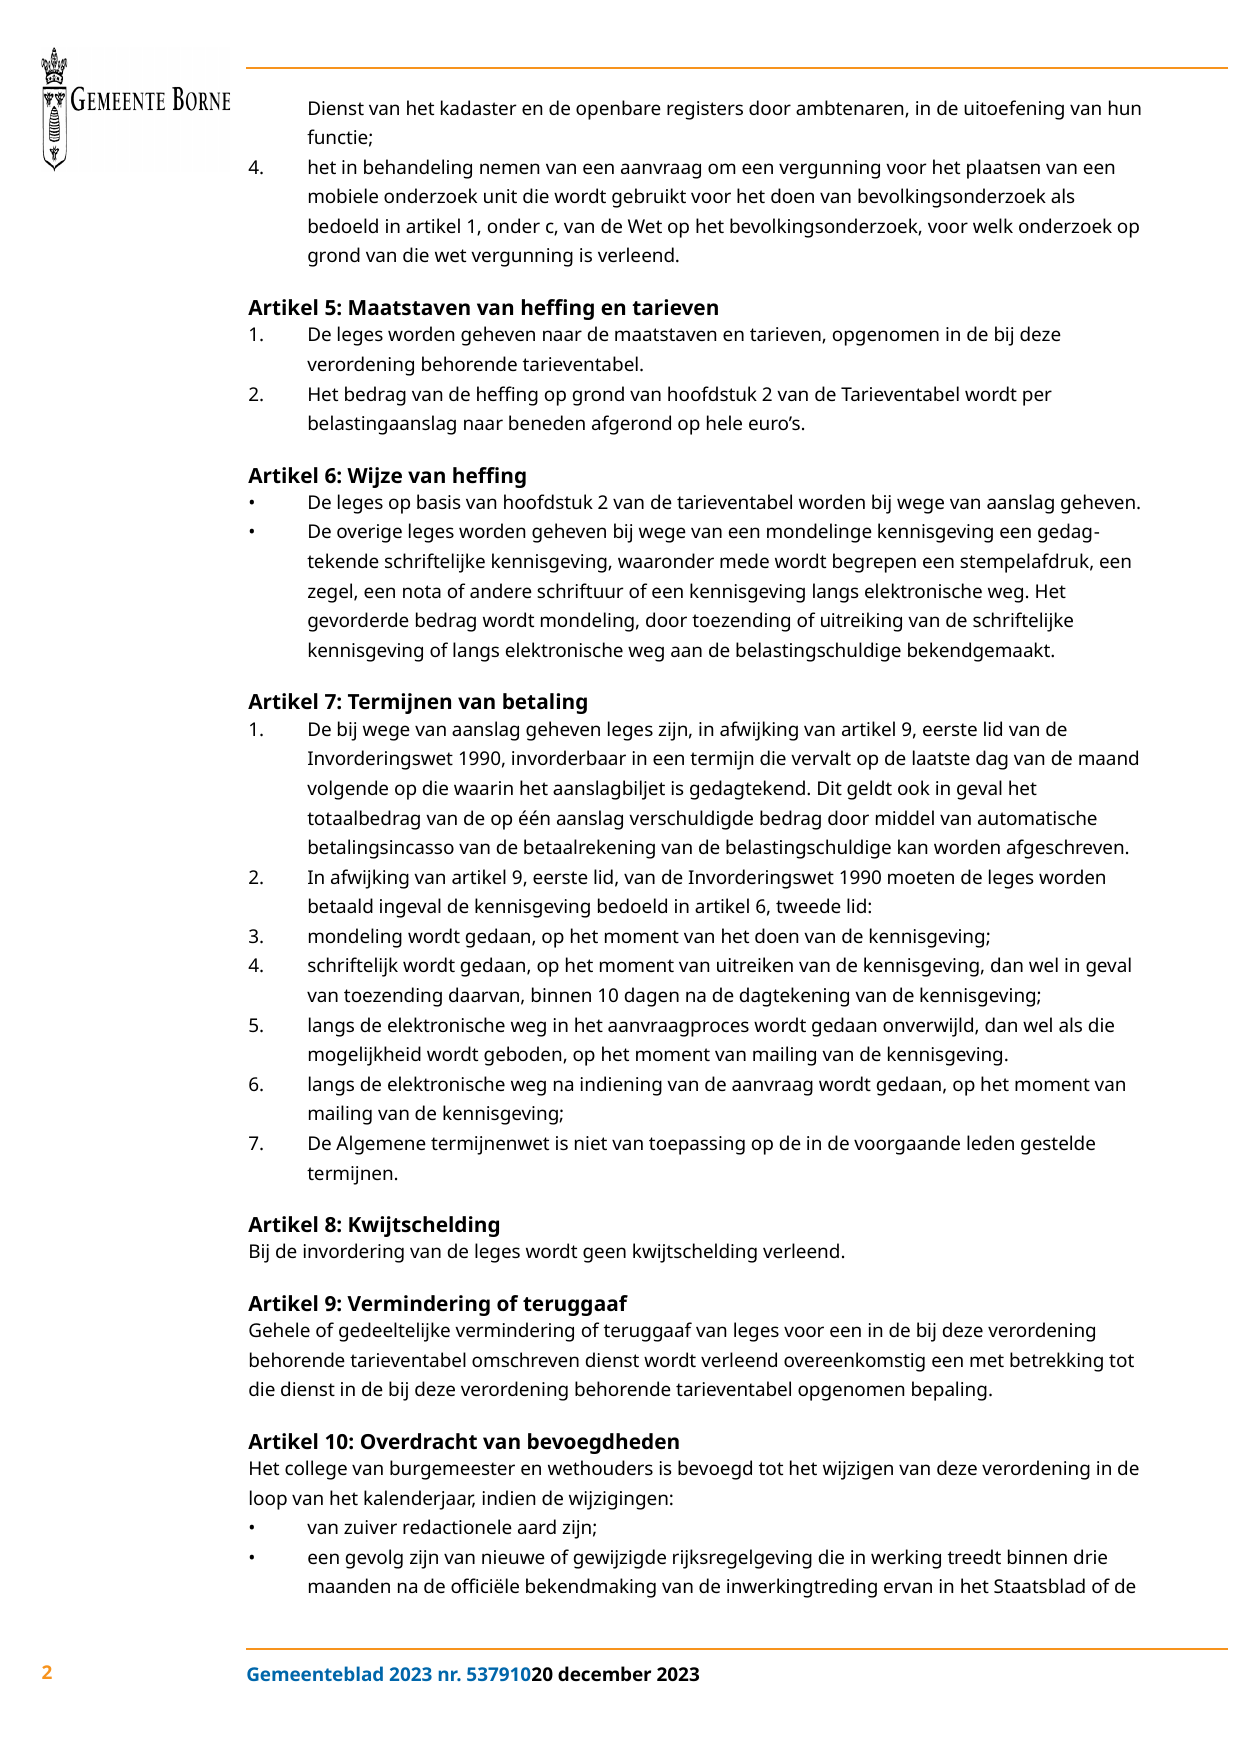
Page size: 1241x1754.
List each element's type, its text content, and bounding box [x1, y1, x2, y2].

text Artikel 6: Wijze van heffing [248, 461, 1152, 489]
list Dienst van het kadaster en de openbare registers door ambtenaren, in de uitoefening van hun functie; [248, 95, 1152, 150]
text Artikel 10: Overdracht van bevoegdheden [248, 1427, 1152, 1455]
list De leges worden geheven naar de maatstaven en tarieven, opgenomen in de bij deze verordening behorende tarieventabel. [248, 322, 1152, 377]
list De leges op basis van hoofdstuk 2 van de tarieventabel worden bij wege van aanslag geheven. [248, 489, 1152, 515]
list De Algemene termijnenwet is niet van toepassing op de in de voorgaande leden gestelde termijnen. [248, 1130, 1152, 1185]
picture [41, 47, 231, 172]
text Artikel 5: Maatstaven van heffing en tarieven [248, 293, 1152, 322]
list een gevolg zijn van nieuwe of gewijzigde rijksregelgeving die in werking treedt binnen drie maanden na de officiële bekendmaking van de inwerkingtreding ervan in het Staatsblad of de [248, 1544, 1152, 1599]
list van zuiver redactionele aard zijn; [248, 1514, 1152, 1540]
list mondeling wordt gedaan, op het moment van het doen van de kennisgeving; [248, 923, 1152, 949]
text Bij de invordering van de leges wordt geen kwijtschelding verleend. [248, 1238, 1152, 1264]
text Artikel 9: Vermindering of teruggaaf [248, 1289, 1152, 1317]
list schriftelijk wordt gedaan, op het moment van uitreiken van de kennisgeving, dan wel in geval van toezending daarvan, binnen 10 dagen na de dagtekening van de kennisgeving; [248, 953, 1152, 1008]
text Gehele of gedeeltelijke vermindering of teruggaaf van leges voor een in de bij deze verordening behorende tarieventabel omschreven dienst wordt verleend overeenkomstig een met betrekking tot die dienst in de bij deze verordening behorende tarieventabel opgenomen bepaling. [248, 1317, 1152, 1402]
list langs de elektronische weg in het aanvraagproces wordt gedaan onverwijld, dan wel als die mogelijkheid wordt geboden, op het moment van mailing van de kennisgeving. [248, 1012, 1152, 1067]
text Artikel 7: Termijnen van betaling [248, 687, 1152, 716]
list het in behandeling nemen van een aanvraag om een vergunning voor het plaatsen van een mobiele onderzoek unit die wordt gebruikt voor het doen van bevolkingsonderzoek als bedoeld in artikel 1, onder c, van de Wet op het bevolkingsonderzoek, voor welk onderzoek op grond van die wet vergunning is verleend. [248, 154, 1152, 268]
list Het bedrag van de heffing op grond van hoofdstuk 2 van de Tarieventabel wordt per belastingaanslag naar beneden afgerond op hele euro’s. [248, 381, 1152, 436]
list In afwijking van artikel 9, eerste lid, van de Invorderingswet 1990 moeten de leges worden betaald ingeval de kennisgeving bedoeld in artikel 6, tweede lid: [248, 864, 1152, 919]
list De overige leges worden geheven bij wege van een mondelinge kennisgeving een gedag­tekende schriftelijke kennisgeving, waaronder mede wordt begrepen een stempelafdruk, een zegel, een nota of andere schriftuur of een kennisgeving langs elektronische weg. Het gevorderde bedrag wordt mondeling, door toezending of uitreiking van de schriftelijke kennisgeving of langs elektronische weg aan de belastingschuldige bekendgemaakt. [248, 519, 1152, 663]
text Het college van burgemeester en wethouders is bevoegd tot het wijzigen van deze verordening in de loop van het kalenderjaar, indien de wijzigingen: [248, 1455, 1152, 1511]
text Artikel 8: Kwijtschelding [248, 1210, 1152, 1238]
list langs de elektronische weg na indiening van de aanvraag wordt gedaan, op het moment van mailing van de kennisgeving; [248, 1071, 1152, 1126]
list De bij wege van aanslag geheven leges zijn, in afwijking van artikel 9, eerste lid van de Invorderingswet 1990, invorderbaar in een termijn die vervalt op de laatste dag van de maand volgende op die waarin het aanslagbiljet is gedagtekend. Dit geldt ook in geval het totaalbedrag van de op één aanslag verschuldigde bedrag door middel van automatische betalingsincasso van de betaalrekening van de belastingschuldige kan worden afgeschreven. [248, 716, 1152, 860]
